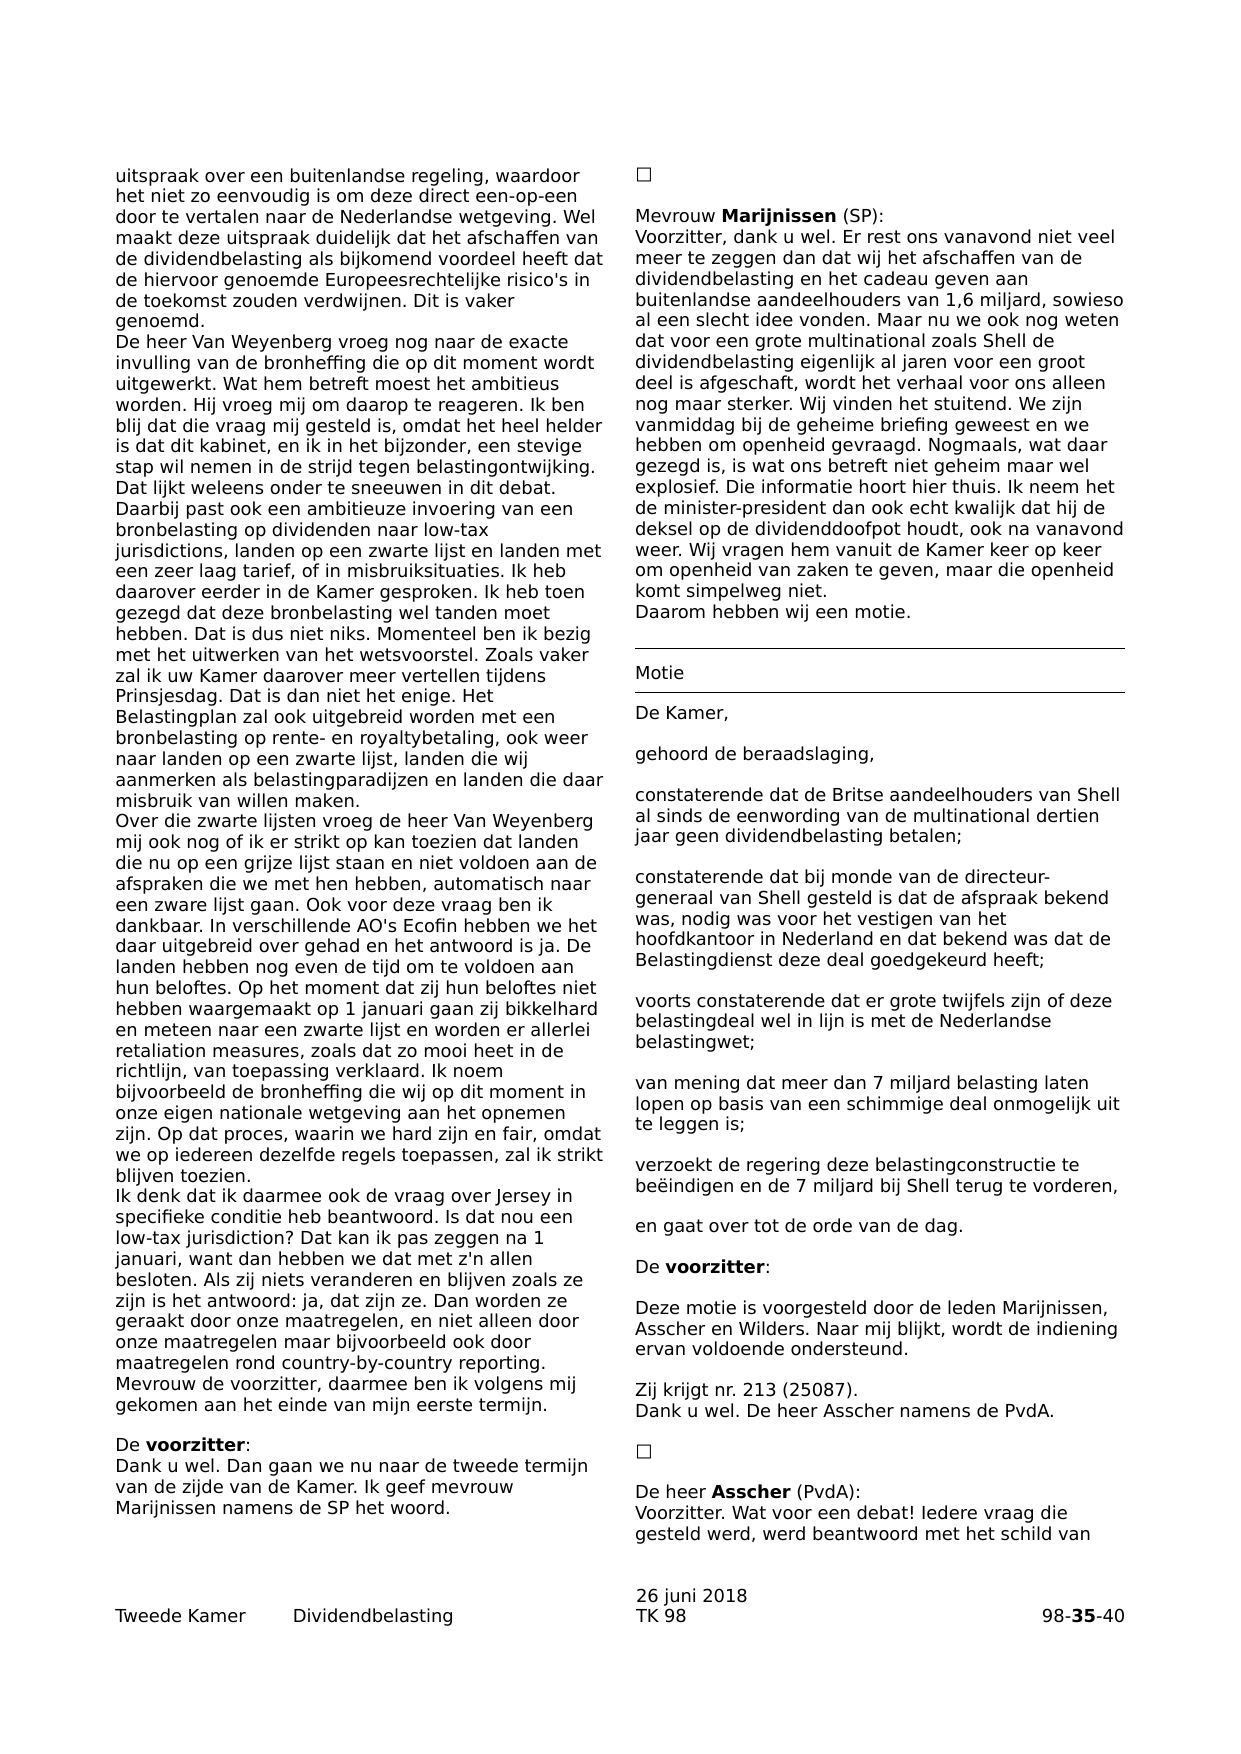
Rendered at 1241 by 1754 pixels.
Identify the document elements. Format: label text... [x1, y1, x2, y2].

text Dank u wel. De heer Asscher namens de PvdA. [635, 1401, 1125, 1422]
text Ik denk dat ik daarmee ook de vraag over Jersey in specifieke conditie heb beantwoord. Is dat nou een low-tax jurisdiction? Dat kan ik pas zeggen na 1 januari, want dan hebben we dat met z'n allen besloten. Als zij niets veranderen en blijven zoals ze zijn is het antwoord: ja, dat zijn ze. Dan worden ze geraakt door onze maatregelen, en niet alleen door onze maatregelen maar bijvoorbeeld ook door maatregelen rond country-by-country reporting. [115, 1186, 605, 1374]
text Mevrouw de voorzitter, daarmee ben ik volgens mij gekomen aan het einde van mijn eerste termijn. [115, 1374, 605, 1415]
text Zij krijgt nr. 213 (25087). [635, 1380, 1125, 1401]
text Motie [635, 662, 1125, 683]
text Mevrouw Marijnissen (SP): [635, 206, 1125, 227]
text uitspraak over een buitenlandse regeling, waardoor het niet zo eenvoudig is om deze direct een-op-een door te vertalen naar de Nederlandse wetgeving. Wel maakt deze uitspraak duidelijk dat het afschaffen van de dividendbelasting als bijkomend voordeel heeft dat de hiervoor genoemde Europeesrechtelijke risico's in de toekomst zouden verdwijnen. Dit is vaker genoemd. [115, 165, 605, 332]
text Voorzitter, dank u wel. Er rest ons vanavond niet veel meer te zeggen dan dat wij het afschaffen van de dividendbelasting en het cadeau geven aan buitenlandse aandeelhouders van 1,6 miljard, sowieso al een slecht idee vonden. Maar nu we ook nog weten dat voor een grote multinational zoals Shell de dividendbelasting eigenlijk al jaren voor een groot deel is afgeschaft, wordt het verhaal voor ons alleen nog maar sterker. Wij vinden het stuitend. We zijn vanmiddag bij de geheime briefing geweest en we hebben om openheid gevraagd. Nogmaals, wat daar gezegd is, is wat ons betreft niet geheim maar wel explosief. Die informatie hoort hier thuis. Ik neem het de minister-president dan ook echt kwalijk dat hij de deksel op de dividenddoofpot houdt, ook na vanavond weer. Wij vragen hem vanuit de Kamer keer op keer om openheid van zaken te geven, maar die openheid komt simpelweg niet. [635, 227, 1125, 602]
text constaterende dat de Britse aandeelhouders van Shell al sinds de eenwording van de multinational dertien jaar geen dividendbelasting betalen; [635, 785, 1125, 847]
text Deze motie is voorgesteld door de leden Marijnissen, Asscher en Wilders. Naar mij blijkt, wordt de indiening ervan voldoende ondersteund. [635, 1298, 1125, 1360]
text ⬜ [635, 165, 1125, 186]
text en gaat over tot de orde van de dag. [635, 1216, 1125, 1237]
text Dank u wel. Dan gaan we nu naar de tweede termijn van de zijde van de Kamer. Ik geef mevrouw Marijnissen namens de SP het woord. [115, 1456, 605, 1518]
text De heer Van Weyenberg vroeg nog naar de exacte invulling van de bronheffing die op dit moment wordt uitgewerkt. Wat hem betreft moest het ambitieus worden. Hij vroeg mij om daarop te reageren. Ik ben blij dat die vraag mij gesteld is, omdat het heel helder is dat dit kabinet, en ik in het bijzonder, een stevige stap wil nemen in de strijd tegen belastingontwijking. Dat lijkt weleens onder te sneeuwen in dit debat. Daarbij past ook een ambitieuze invoering van een bronbelasting op dividenden naar low-tax jurisdictions, landen op een zwarte lijst en landen met een zeer laag tarief, of in misbruiksituaties. Ik heb daarover eerder in de Kamer gesproken. Ik heb toen gezegd dat deze bronbelasting wel tanden moet hebben. Dat is dus niet niks. Momenteel ben ik bezig met het uitwerken van het wetsvoorstel. Zoals vaker zal ik uw Kamer daarover meer vertellen tijdens Prinsjesdag. Dat is dan niet het enige. Het Belastingplan zal ook uitgebreid worden met een bronbelasting op rente- en royaltybetaling, ook weer naar landen op een zwarte lijst, landen die wij aanmerken als belastingparadijzen en landen die daar misbruik van willen maken. [115, 332, 605, 811]
text voorts constaterende dat er grote twijfels zijn of deze belastingdeal wel in lijn is met de Nederlandse belastingwet; [635, 991, 1125, 1053]
text constaterende dat bij monde van de directeur-generaal van Shell gesteld is dat de afspraak bekend was, nodig was voor het vestigen van het hoofdkantoor in Nederland en dat bekend was dat de Belastingdienst deze deal goedgekeurd heeft; [635, 867, 1125, 971]
text De heer Asscher (PvdA): [635, 1482, 1125, 1503]
text De voorzitter: [635, 1257, 1125, 1278]
text verzoekt de regering deze belastingconstructie te beëindigen en de 7 miljard bij Shell terug te vorderen, [635, 1155, 1125, 1196]
text Daarom hebben wij een motie. [635, 602, 1125, 623]
text Voorzitter. Wat voor een debat! Iedere vraag die gesteld werd, werd beantwoord met het schild van [635, 1503, 1125, 1545]
text ⬜ [635, 1442, 1125, 1462]
text De voorzitter: [115, 1435, 605, 1456]
text De Kamer, [635, 703, 1125, 724]
text van mening dat meer dan 7 miljard belasting laten lopen op basis van een schimmige deal onmogelijk uit te leggen is; [635, 1073, 1125, 1135]
text Over die zwarte lijsten vroeg de heer Van Weyenberg mij ook nog of ik er strikt op kan toezien dat landen die nu op een grijze lijst staan en niet voldoen aan de afspraken die we met hen hebben, automatisch naar een zware lijst gaan. Ook voor deze vraag ben ik dankbaar. In verschillende AO's Ecofin hebben we het daar uitgebreid over gehad en het antwoord is ja. De landen hebben nog even de tijd om te voldoen aan hun beloftes. Op het moment dat zij hun beloftes niet hebben waargemaakt op 1 januari gaan zij bikkelhard en meteen naar een zwarte lijst en worden er allerlei retaliation measures, zoals dat zo mooi heet in de richtlijn, van toepassing verklaard. Ik noem bijvoorbeeld de bronheffing die wij op dit moment in onze eigen nationale wetgeving aan het opnemen zijn. Op dat proces, waarin we hard zijn en fair, omdat we op iedereen dezelfde regels toepassen, zal ik strikt blijven toezien. [115, 811, 605, 1186]
text gehoord de beraadslaging, [635, 744, 1125, 765]
